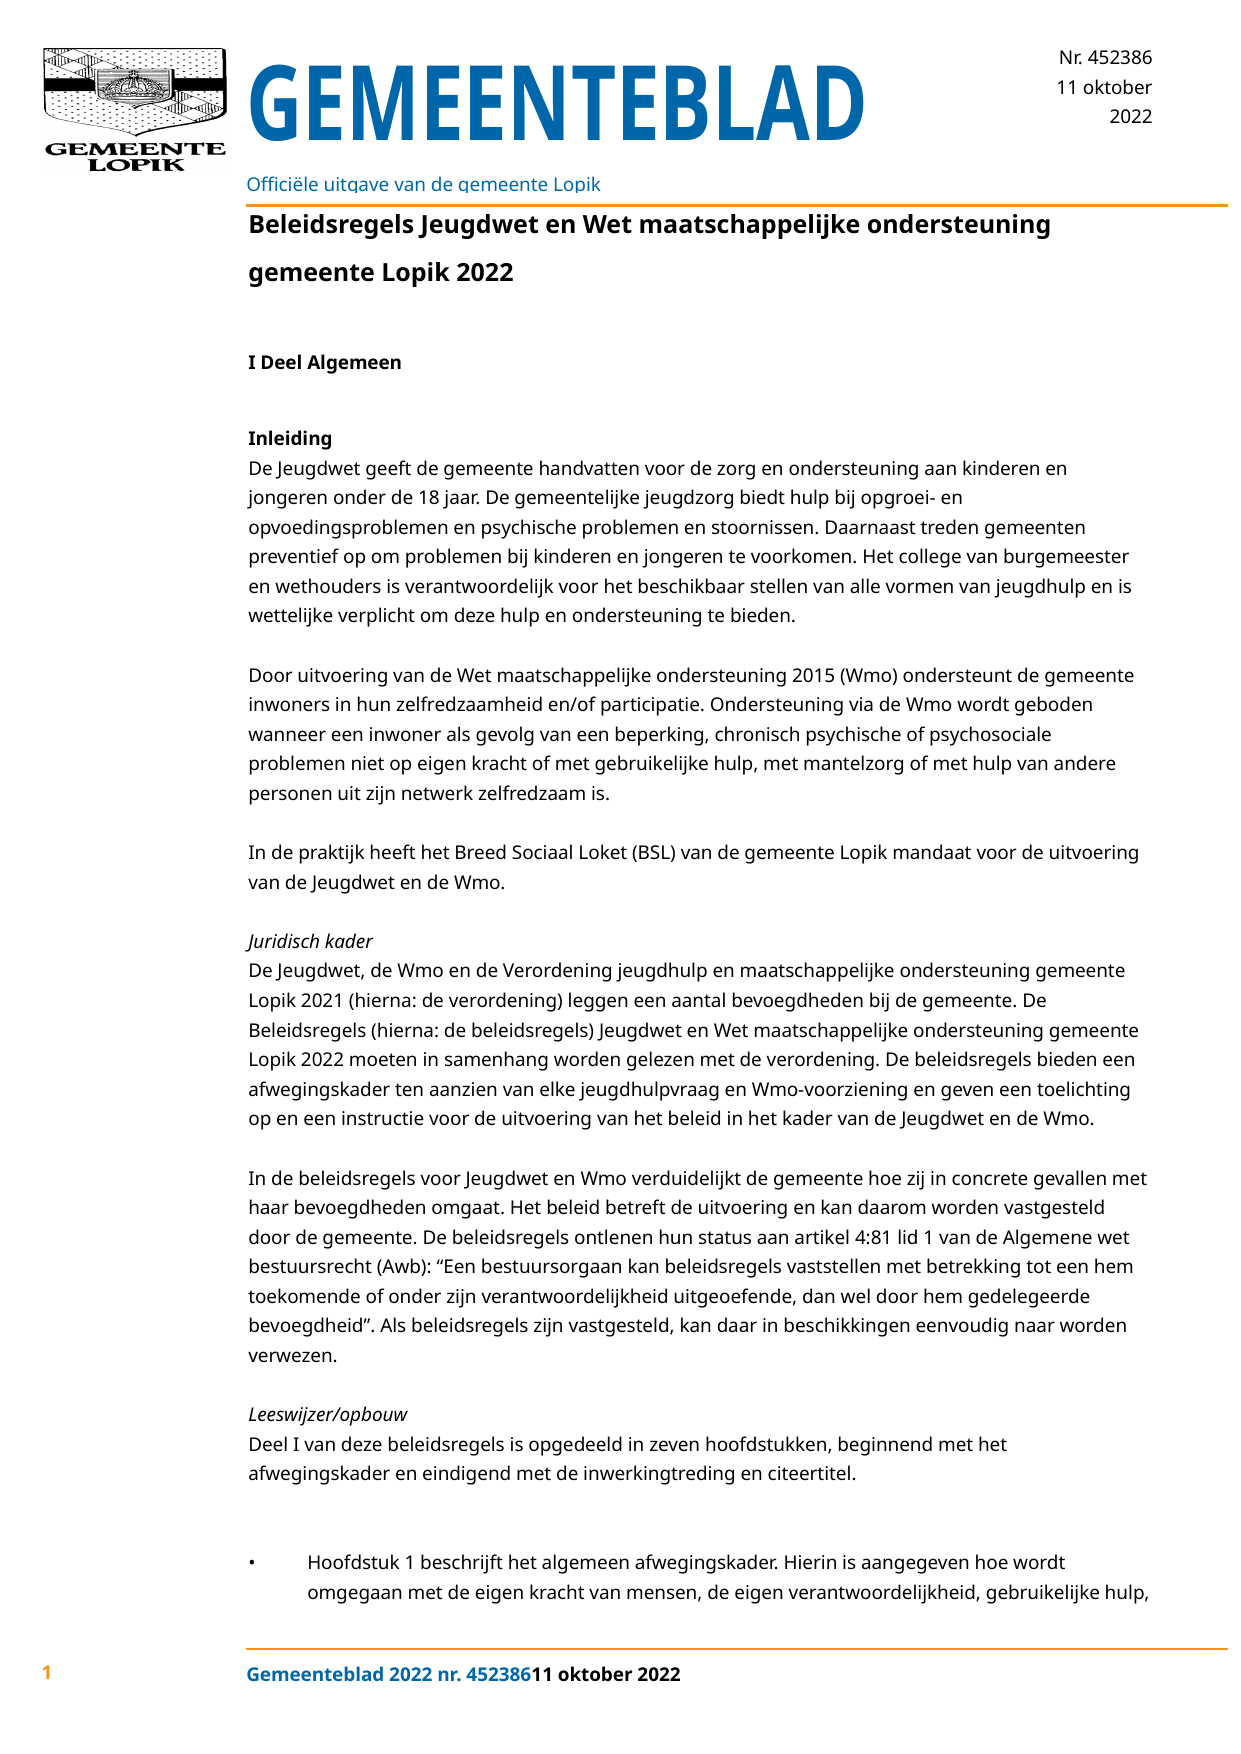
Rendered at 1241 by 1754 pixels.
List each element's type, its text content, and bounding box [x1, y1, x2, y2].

text In de beleidsregels voor Jeugdwet en Wmo verduidelijkt de gemeente hoe zij in concrete gevallen met haar bevoegdheden omgaat. Het beleid betreft de uitvoering en kan daarom worden vastgesteld door de gemeente. De beleidsregels ontlenen hun status aan artikel 4:81 lid 1 van de Algemene wet bestuursrecht (Awb): “Een bestuursorgaan kan beleidsregels vaststellen met betrekking tot een hem toekomende of onder zijn verantwoordelijkheid uitgeoefende, dan wel door hem gedelegeerde bevoegdheid”. Als beleidsregels zijn vastgesteld, kan daar in beschikkingen eenvoudig naar worden verwezen. [248, 1165, 1152, 1368]
text Inleiding [248, 425, 1152, 451]
text Beleidsregels Jeugdwet en Wet maatschappelijke ondersteuning gemeente Lopik 2022 [248, 207, 1152, 288]
text Door uitvoering van de Wet maatschappelijke ondersteuning 2015 (Wmo) ondersteunt de gemeente inwoners in hun zelfredzaamheid en/of participatie. Ondersteuning via de Wmo wordt geboden wanneer een inwoner als gevolg van een beperking, chronisch psychische of psychosociale problemen niet op eigen kracht of met gebruikelijke hulp, met mantelzorg of met hulp van andere personen uit zijn netwerk zelfredzaam is. [248, 662, 1152, 806]
text De Jeugdwet, de Wmo en de Verordening jeugdhulp en maatschappelijke ondersteuning gemeente Lopik 2021 (hierna: de verordening) leggen een aantal bevoegdheden bij de gemeente. De Beleidsregels (hierna: de beleidsregels) Jeugdwet en Wet maatschappelijke ondersteuning gemeente Lopik 2022 moeten in samenhang worden gelezen met de verordening. De beleidsregels bieden een afwegingskader ten aanzien van elke jeugdhulpvraag en Wmo-voorziening en geven een toelichting op en een instructie voor de uitvoering van het beleid in het kader van de Jeugdwet en de Wmo. [248, 958, 1152, 1131]
list Hoofdstuk 1 beschrijft het algemeen afwegingskader. Hierin is aangegeven hoe wordt omgegaan met de eigen kracht van mensen, de eigen verantwoordelijkheid, gebruikelijke hulp, [248, 1549, 1152, 1605]
text I Deel Algemeen [248, 347, 1152, 376]
text Leeswijzer/opbouw [248, 1401, 1152, 1427]
text In de praktijk heeft het Breed Sociaal Loket (BSL) van de gemeente Lopik mandaat voor de uitvoering van de Jeugdwet en de Wmo. [248, 839, 1152, 895]
picture [41, 47, 231, 172]
text Juridisch kader [248, 928, 1152, 954]
text De Jeugdwet geeft de gemeente handvatten voor de zorg en ondersteuning aan kinderen en jongeren onder de 18 jaar. De gemeentelijke jeugdzorg biedt hulp bij opgroei- en opvoedingsproblemen en psychische problemen en stoornissen. Daarnaast treden gemeenten preventief op om problemen bij kinderen en jongeren te voorkomen. Het college van burgemeester en wethouders is verantwoordelijk voor het beschikbaar stellen van alle vormen van jeugdhulp en is wettelijke verplicht om deze hulp en ondersteuning te bieden. [248, 455, 1152, 628]
text Deel I van deze beleidsregels is opgedeeld in zeven hoofdstukken, beginnend met het afwegingskader en eindigend met de inwerkingtreding en citeertitel. [248, 1431, 1152, 1486]
